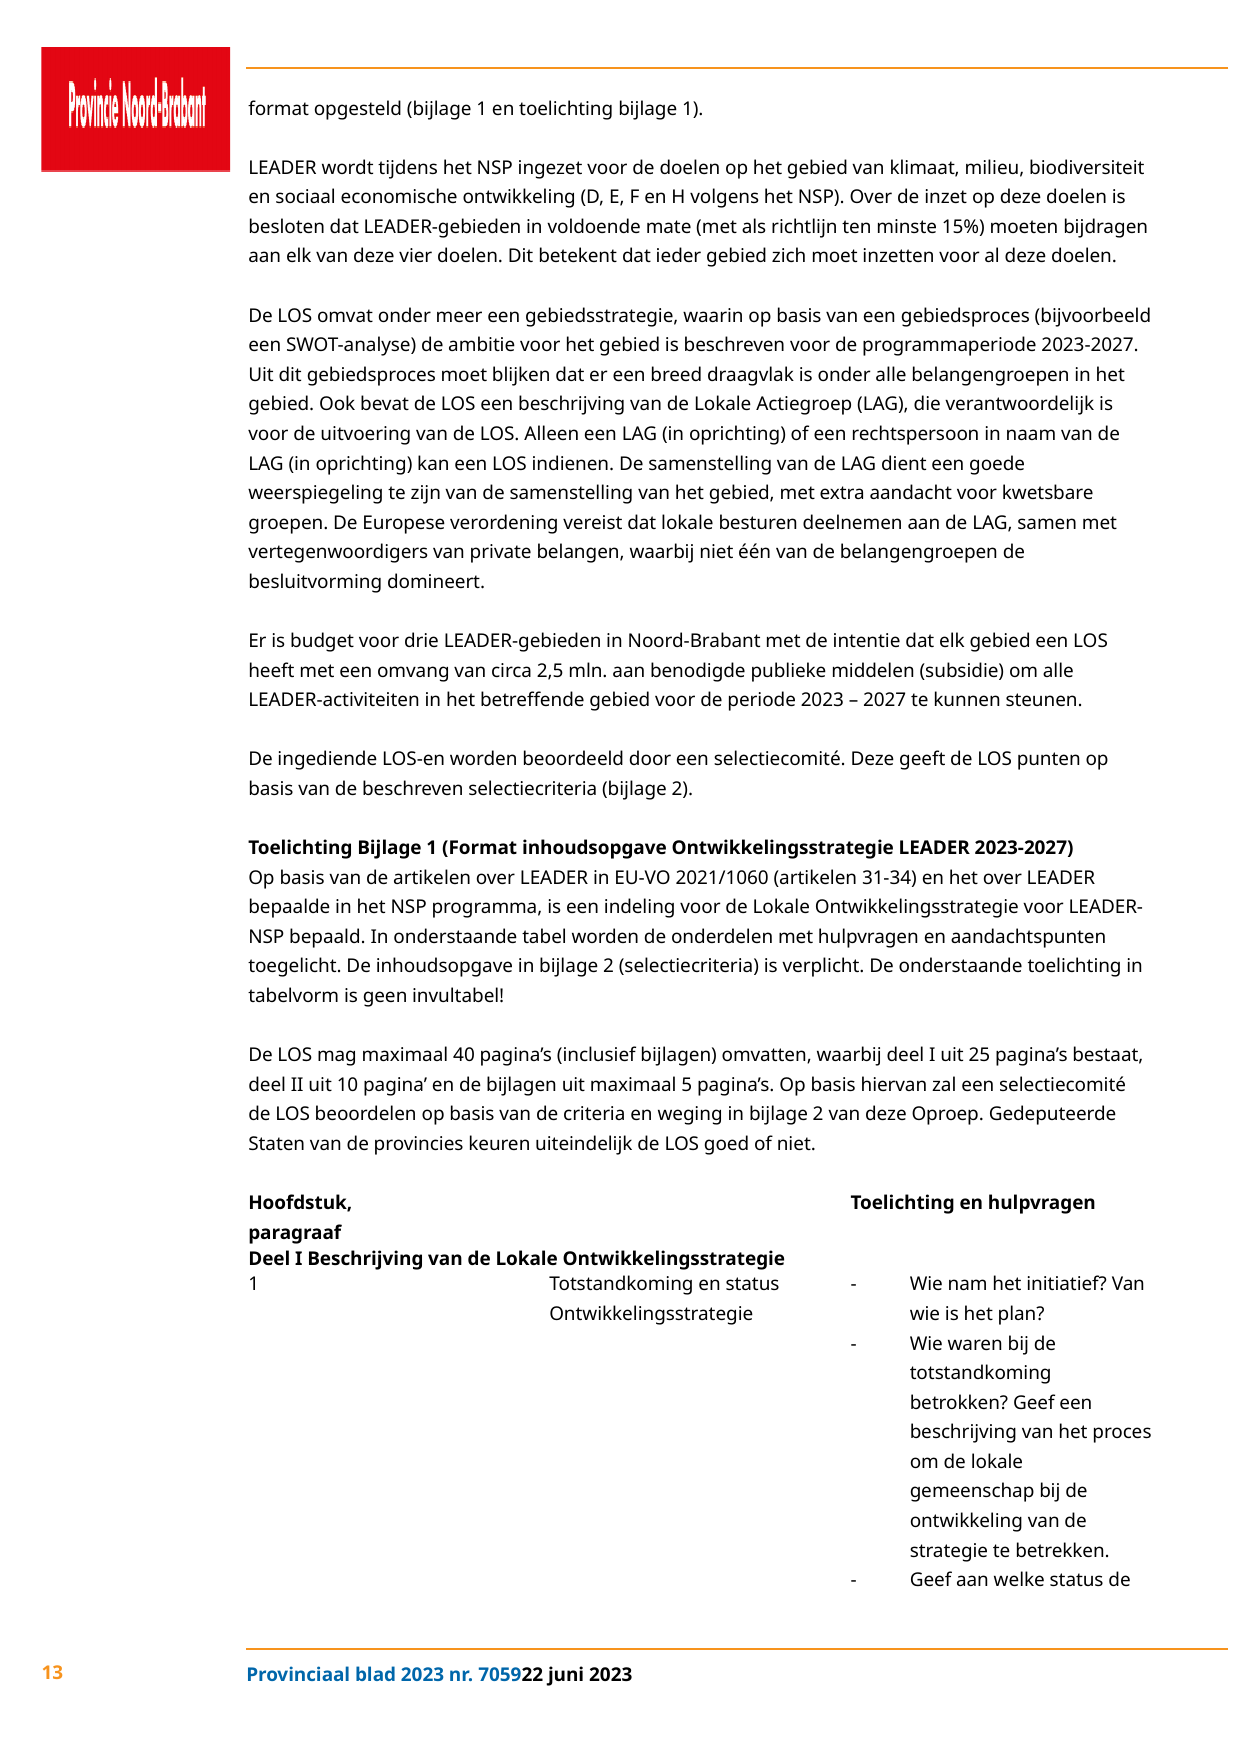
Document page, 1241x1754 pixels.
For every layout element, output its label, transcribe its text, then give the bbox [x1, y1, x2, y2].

text De LOS omvat onder meer een gebiedsstrategie, waarin op basis van een gebiedsproces (bijvoorbeeld een SWOT-analyse) de ambitie voor het gebied is beschreven voor de programmaperiode 2023-2027. Uit dit gebiedsproces moet blijken dat er een breed draagvlak is onder alle belangengroepen in het gebied. Ook bevat de LOS een beschrijving van de Lokale Actiegroep (LAG), die verantwoordelijk is voor de uitvoering van de LOS. Alleen een LAG (in oprichting) of een rechtspersoon in naam van de LAG (in oprichting) kan een LOS indienen. De samenstelling van de LAG dient een goede weerspiegeling te zijn van de samenstelling van het gebied, met extra aandacht voor kwetsbare groepen. De Europese verordening vereist dat lokale besturen deelnemen aan de LAG, samen met vertegenwoordigers van private belangen, waarbij niet één van de belangengroepen de besluitvorming domineert. [248, 302, 1152, 594]
table_header Toelichting en hulpvragen [850, 1190, 1152, 1245]
text LEADER wordt tijdens het NSP ingezet voor de doelen op het gebied van klimaat, milieu, biodiversiteit en sociaal economische ontwikkeling (D, E, F en H volgens het NSP). Over de inzet op deze doelen is besloten dat LEADER-gebieden in voldoende mate (met als richtlijn ten minste 15%) moeten bijdragen aan elk van deze vier doelen. Dit betekent dat ieder gebied zich moet inzetten voor al deze doelen. [248, 154, 1152, 268]
table_header Hoofdstuk, paragraaf [248, 1190, 850, 1245]
text format opgesteld (bijlage 1 en toelichting bijlage 1). [248, 95, 1152, 121]
picture [41, 47, 231, 172]
table_cell Deel I Beschrijving van de Lokale Ontwikkelingsstrategie [248, 1245, 1152, 1271]
text De ingediende LOS-en worden beoordeeld door een selectiecomité. Deze geeft de LOS punten op basis van de beschreven selectiecriteria (bijlage 2). [248, 746, 1152, 801]
text De LOS mag maximaal 40 pagina’s (inclusief bijlagen) omvatten, waarbij deel I uit 25 pagina’s bestaat, deel II uit 10 pagina’ en de bijlagen uit maximaal 5 pagina’s. Op basis hiervan zal een selectiecomité de LOS beoordelen op basis van de criteria en weging in bijlage 2 van deze Oproep. Gedeputeerde Staten van de provincies keuren uiteindelijk de LOS goed of niet. [248, 1041, 1152, 1156]
text Toelichting Bijlage 1 (Format inhoudsopgave Ontwikkelingsstrategie LEADER 2023-2027) [248, 834, 1152, 860]
text Er is budget voor drie LEADER-gebieden in Noord-Brabant met de intentie dat elk gebied een LOS heeft met een omvang van circa 2,5 mln. aan benodigde publieke middelen (subsidie) om alle LEADER-activiteiten in het betreffende gebied voor de periode 2023 – 2027 te kunnen steunen. [248, 627, 1152, 712]
table_cell 1 [248, 1271, 549, 1592]
text Op basis van de artikelen over LEADER in EU-VO 2021/1060 (artikelen 31-34) en het over LEADER bepaalde in het NSP programma, is een indeling voor de Lokale Ontwikkelingsstrategie voor LEADER-NSP bepaald. In onderstaande tabel worden de onderdelen met hulpvragen en aandachtspunten toegelicht. De inhoudsopgave in bijlage 2 (selectiecriteria) is verplicht. De onderstaande toelichting in tabelvorm is geen invultabel! [248, 864, 1152, 1008]
table_cell Totstandkoming en status Ontwikkelingsstrategie [549, 1271, 850, 1592]
table_cell Wie nam het initiatief? Van wie is het plan? Wie waren bij de totstandkoming betrokken? Geef een beschrijving van het proces om de lokale gemeenschap bij de ontwikkeling van de strategie te betrekken. Geef aan welke status de [850, 1271, 1152, 1592]
